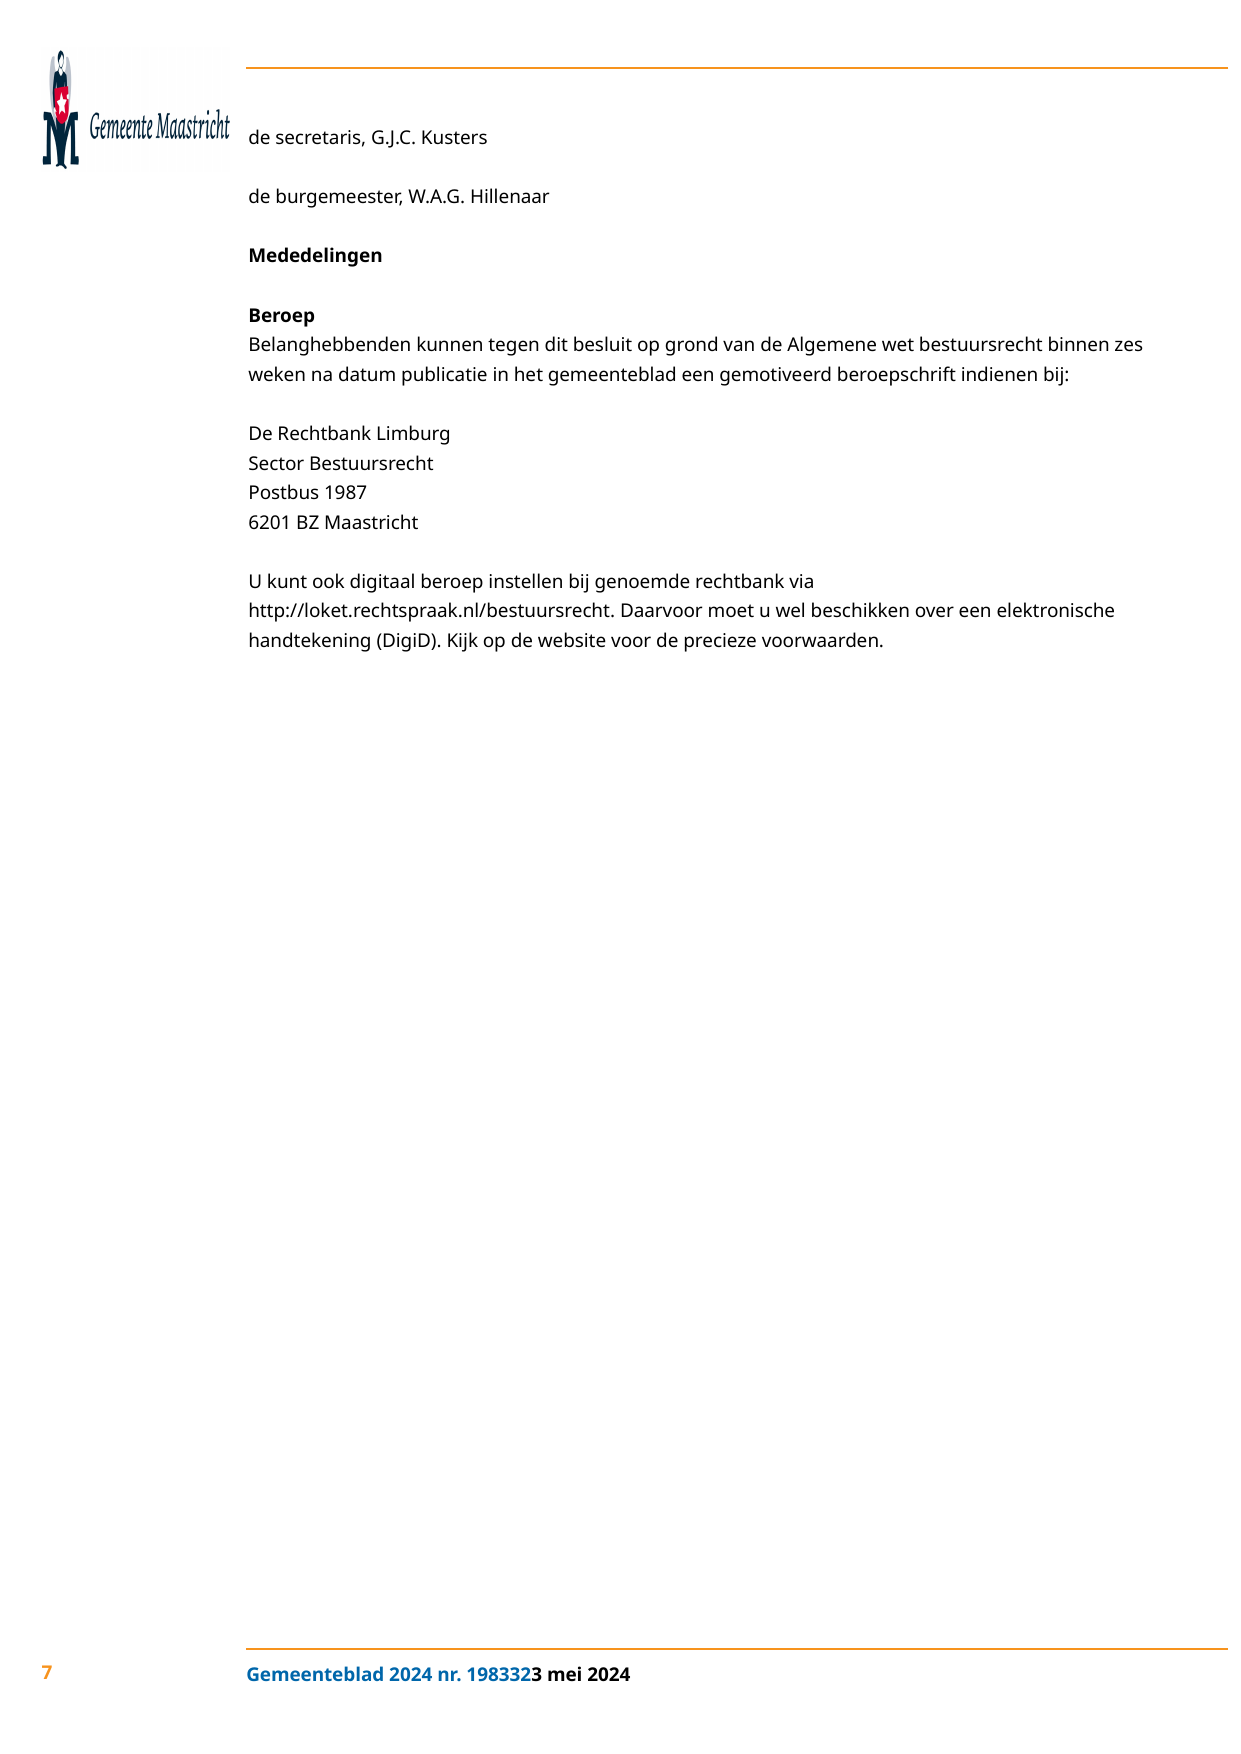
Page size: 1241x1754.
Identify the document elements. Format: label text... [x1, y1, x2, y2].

text Sector Bestuursrecht [248, 450, 1152, 476]
picture [41, 47, 231, 172]
text U kunt ook digitaal beroep instellen bij genoemde rechtbank via http://loket.rechtspraak.nl/bestuursrecht. Daarvoor moet u wel beschikken over een elektronische handtekening (DigiD). Kijk op de website voor de precieze voorwaarden. [248, 568, 1152, 653]
text Postbus 1987 [248, 479, 1152, 505]
text de burgemeester, W.A.G. Hillenaar [248, 183, 1152, 209]
text de secretaris, G.J.C. Kusters [248, 124, 1152, 150]
text Mededelingen [248, 243, 1152, 268]
text Beroep [248, 302, 1152, 328]
text 6201 BZ Maastricht [248, 509, 1152, 535]
text De Rechtbank Limburg [248, 420, 1152, 446]
text Belanghebbenden kunnen tegen dit besluit op grond van de Algemene wet bestuursrecht binnen zes weken na datum publicatie in het gemeenteblad een gemotiveerd beroepschrift indienen bij: [248, 331, 1152, 387]
